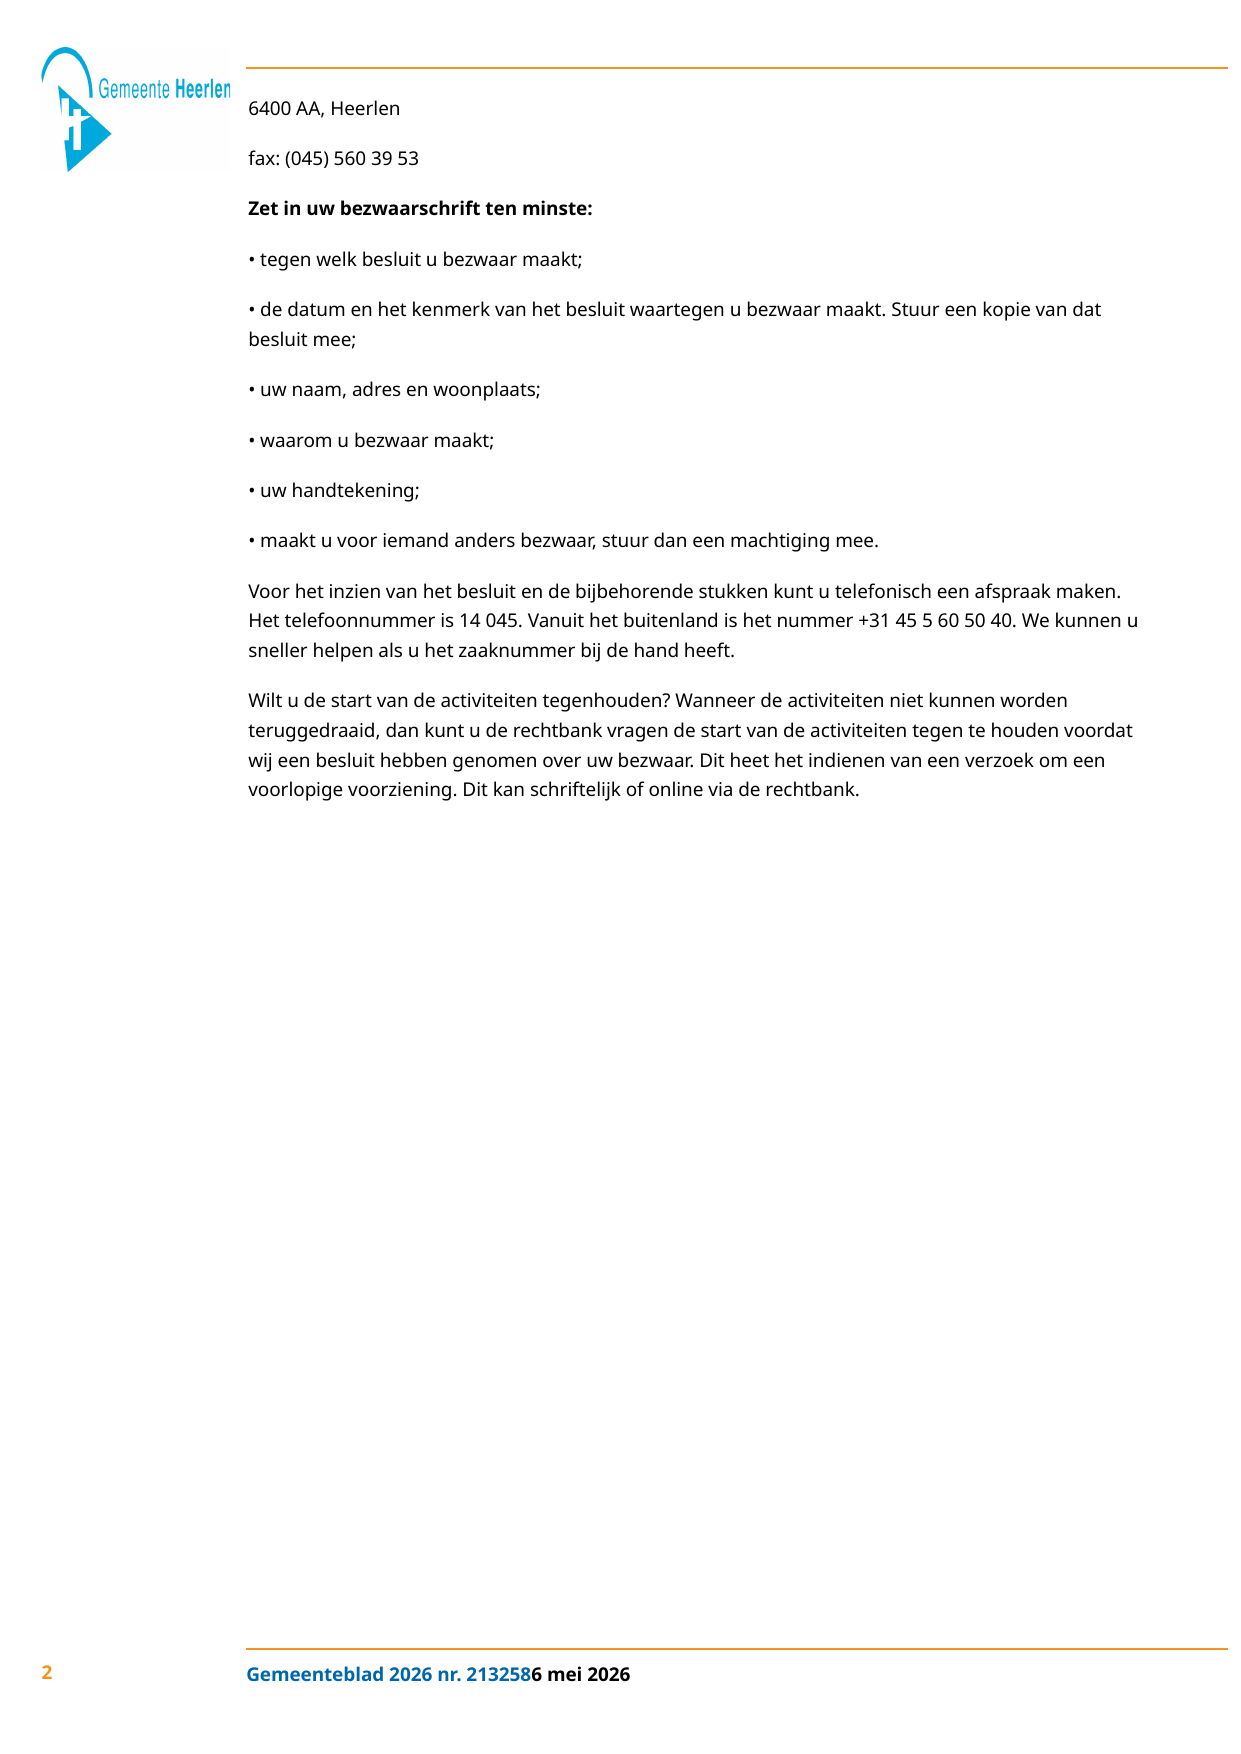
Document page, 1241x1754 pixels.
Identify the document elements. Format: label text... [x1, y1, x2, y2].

text Voor het inzien van het besluit en de bijbehorende stukken kunt u telefonisch een afspraak maken. Het telefoonnummer is 14 045. Vanuit het buitenland is het nummer +31 45 5 60 50 40. We kunnen u sneller helpen als u het zaaknummer bij de hand heeft. [248, 578, 1152, 663]
text • maakt u voor iemand anders bezwaar, stuur dan een machtiging mee. [248, 528, 1152, 553]
text fax: (045) 560 39 53 [248, 145, 1152, 171]
text • de datum en het kenmerk van het besluit waartegen u bezwaar maakt. Stuur een kopie van dat besluit mee; [248, 296, 1152, 352]
picture [41, 47, 59, 70]
text • uw handtekening; [248, 477, 1152, 503]
text • waarom u bezwaar maakt; [248, 427, 1152, 453]
text • tegen welk besluit u bezwaar maakt; [248, 246, 1152, 272]
text 6400 AA, Heerlen [248, 95, 1152, 121]
text Wilt u de start van de activiteiten tegenhouden? Wanneer de activiteiten niet kunnen worden teruggedraaid, dan kunt u de rechtbank vragen de start van de activiteiten tegen te houden voordat wij een besluit hebben genomen over uw bezwaar. Dit heet het indienen van een verzoek om een voorlopige voorziening. Dit kan schriftelijk of online via de rechtbank. [248, 688, 1152, 802]
text • uw naam, adres en woonplaats; [248, 376, 1152, 402]
picture [41, 47, 231, 172]
text Zet in uw bezwaarschrift ten minste: [248, 196, 1152, 221]
